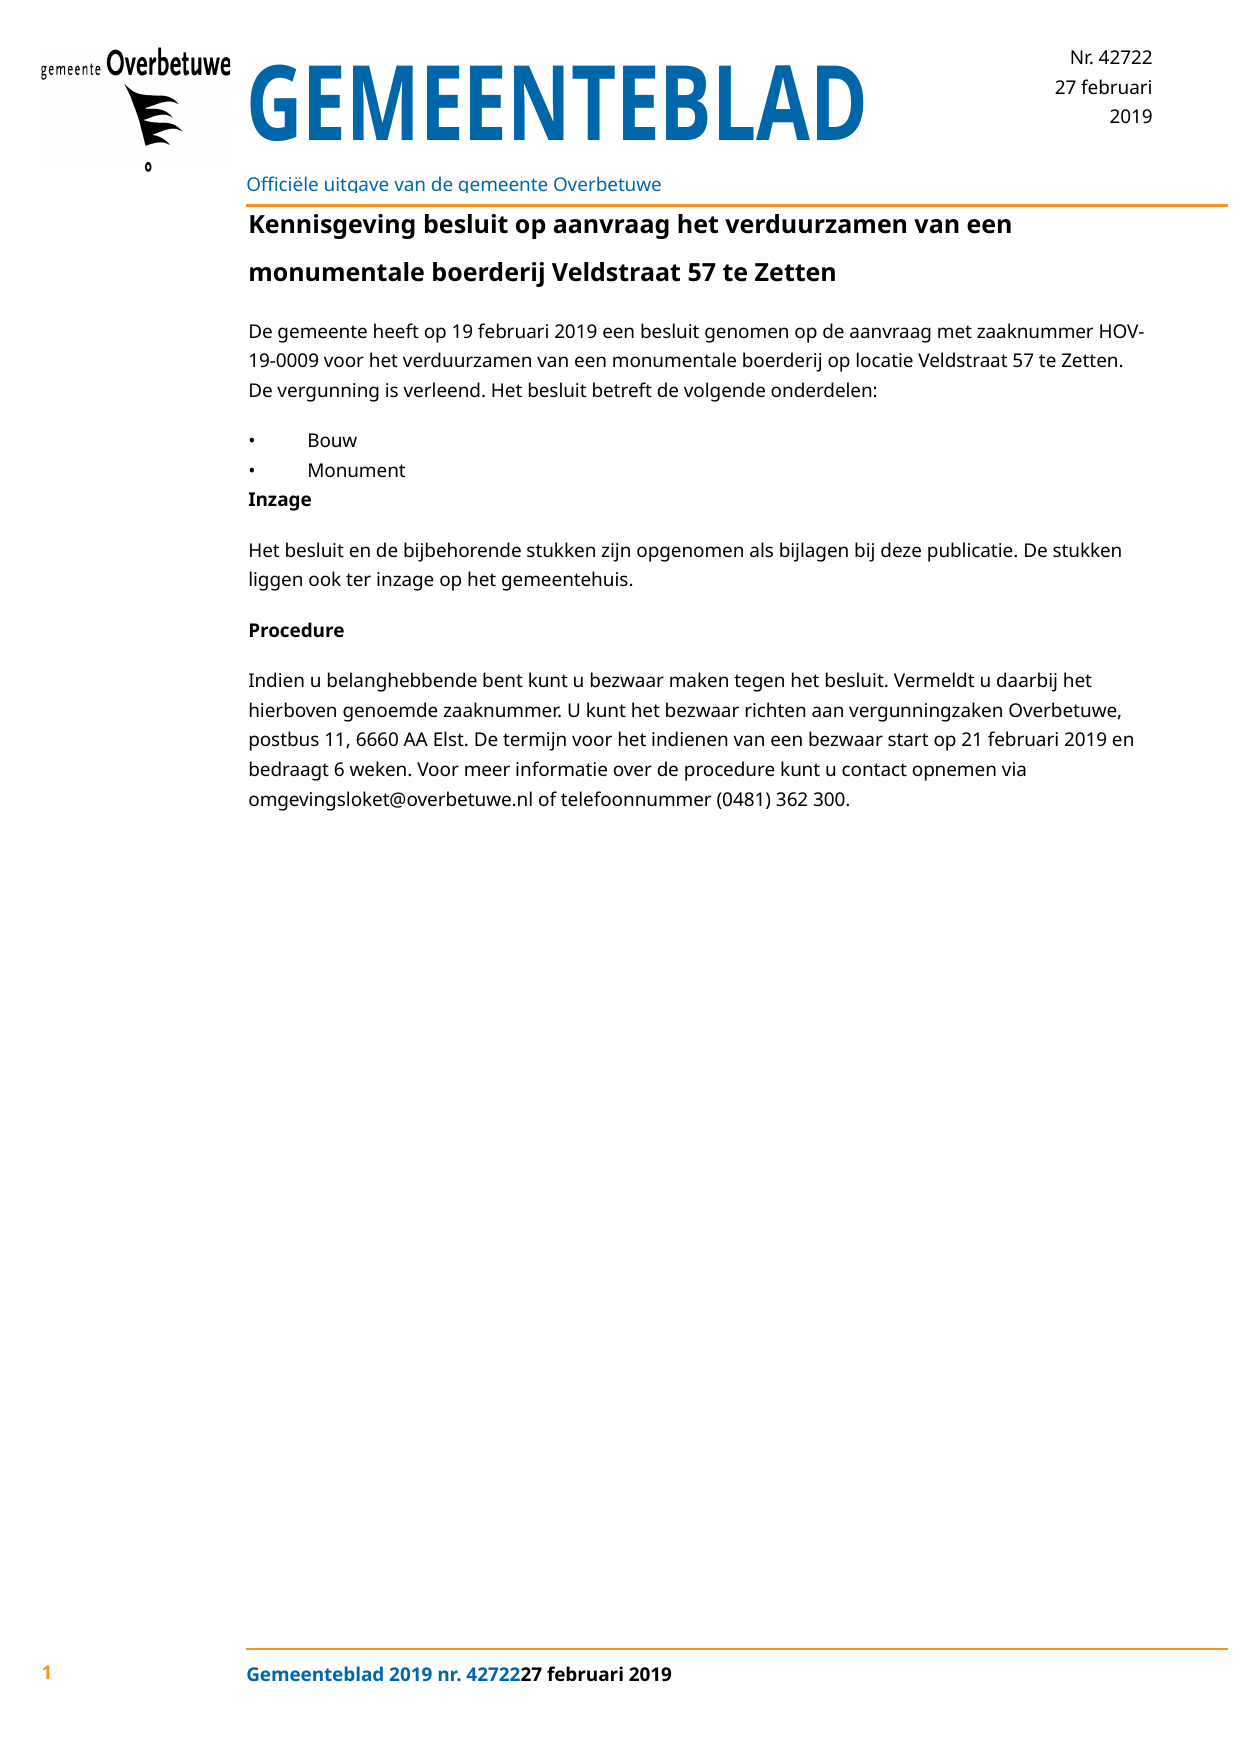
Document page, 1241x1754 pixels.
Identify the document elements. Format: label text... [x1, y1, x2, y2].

text Procedure [248, 617, 1152, 643]
text Kennisgeving besluit op aanvraag het verduurzamen van een monumentale boerderij Veldstraat 57 te Zetten [248, 207, 1152, 288]
text Indien u belanghebbende bent kunt u bezwaar maken tegen het besluit. Vermeldt u daarbij het hierboven genoemde zaaknummer. U kunt het bezwaar richten aan vergunningzaken Overbetuwe, postbus 11, 6660 AA Elst. De termijn voor het indienen van een bezwaar start op 21 februari 2019 en bedraagt 6 weken. Voor meer informatie over de procedure kunt u contact opnemen via omgevingsloket@overbetuwe.nl of telefoonnummer (0481) 362 300. [248, 667, 1152, 812]
text Inzage [248, 487, 1152, 512]
text De gemeente heeft op 19 februari 2019 een besluit genomen op de aanvraag met zaaknummer HOV-19-0009 voor het verduurzamen van een monumentale boerderij op locatie Veldstraat 57 te Zetten. De vergunning is verleend. Het besluit betreft de volgende onderdelen: [248, 318, 1152, 403]
list Bouw [248, 427, 1152, 453]
text Het besluit en de bijbehorende stukken zijn opgenomen als bijlagen bij deze publicatie. De stukken liggen ook ter inzage op het gemeentehuis. [248, 537, 1152, 592]
picture [41, 47, 231, 172]
list Monument [248, 457, 1152, 483]
